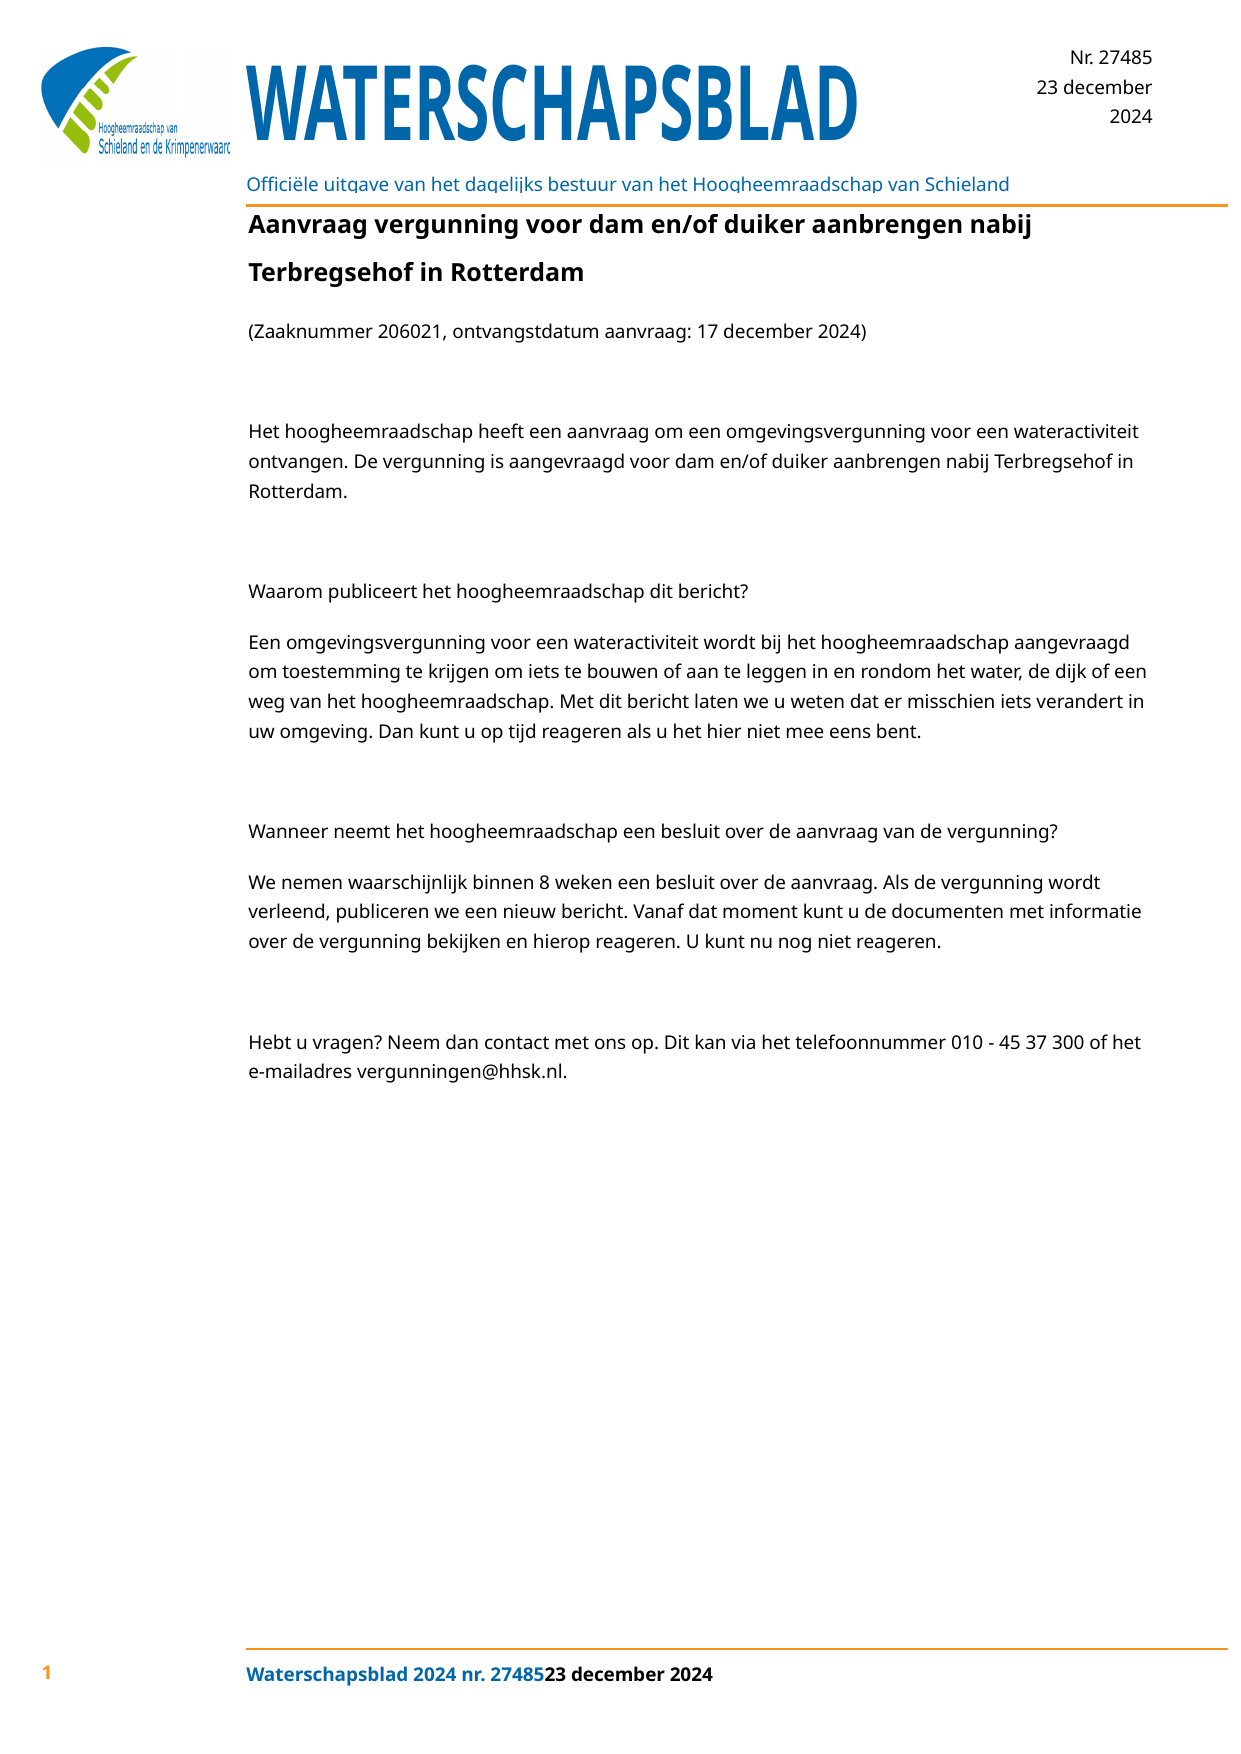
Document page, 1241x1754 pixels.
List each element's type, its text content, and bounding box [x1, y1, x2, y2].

text (Zaaknummer 206021, ontvangstdatum aanvraag: 17 december 2024) [248, 318, 1152, 344]
text Een omgevingsvergunning voor een wateractiviteit wordt bij het hoogheemraadschap aangevraagd om toestemming te krijgen om iets te bouwen of aan te leggen in en rondom het water, de dijk of een weg van het hoogheemraadschap. Met dit bericht laten we u weten dat er misschien iets verandert in uw omgeving. Dan kunt u op tijd reageren als u het hier niet mee eens bent. [248, 629, 1152, 744]
text We nemen waarschijnlijk binnen 8 weken een besluit over de aanvraag. Als de vergunning wordt verleend, publiceren we een nieuw bericht. Vanaf dat moment kunt u de documenten met informatie over de vergunning bekijken en hierop reageren. U kunt nu nog niet reageren. [248, 869, 1152, 954]
text Aanvraag vergunning voor dam en/of duiker aanbrengen nabij Terbregsehof in Rotterdam [248, 207, 1152, 288]
text Waarom publiceert het hoogheemraadschap dit bericht? [248, 579, 1152, 604]
text Wanneer neemt het hoogheemraadschap een besluit over de aanvraag van de vergunning? [248, 819, 1152, 844]
text Het hoogheemraadschap heeft een aanvraag om een omgevingsvergunning voor een wateractiviteit ontvangen. De vergunning is aangevraagd voor dam en/of duiker aanbrengen nabij Terbregsehof in Rotterdam. [248, 419, 1152, 504]
picture [41, 47, 231, 172]
text Hebt u vragen? Neem dan contact met ons op. Dit kan via het telefoonnummer 010 - 45 37 300 of het e-mailadres vergunningen@hhsk.nl. [248, 1029, 1152, 1084]
